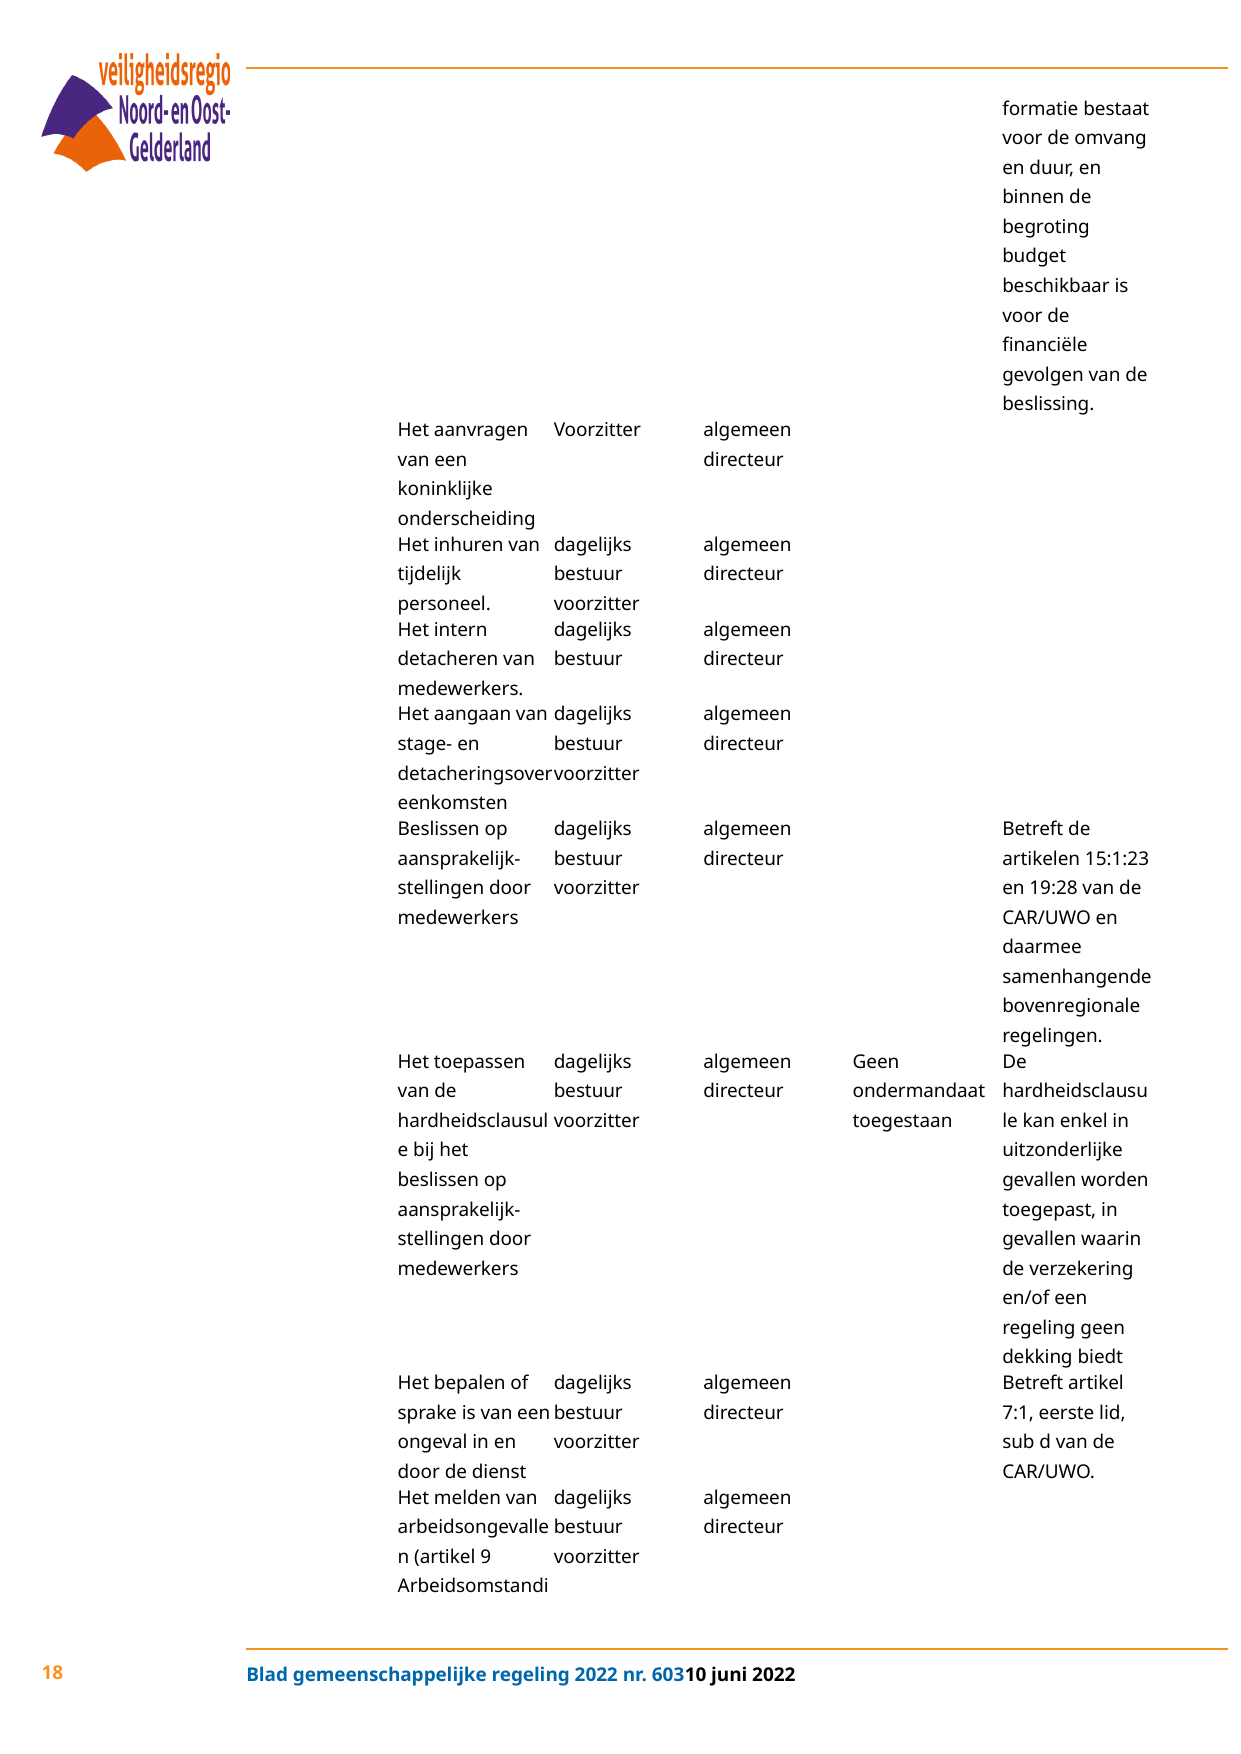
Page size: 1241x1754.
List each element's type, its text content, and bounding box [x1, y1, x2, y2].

table_cell [554, 95, 703, 416]
table_cell De hardheidsclausule kan enkel in uitzonderlijke gevallen worden toegepast, in gevallen waarin de verzekering en/of een regeling geen dekking biedt [1002, 1048, 1152, 1369]
table_cell [853, 815, 1002, 1048]
table_cell [1002, 531, 1152, 616]
table_cell [248, 95, 397, 416]
table_cell Het intern detacheren van medewerkers. [398, 616, 553, 701]
table_cell [853, 1370, 1002, 1484]
table_cell Geen ondermandaat toegestaan [853, 1048, 1002, 1369]
table_cell dagelijks bestuur voorzitter [554, 701, 703, 815]
table_cell algemeen directeur [703, 701, 852, 815]
table_cell Het melden van arbeidsongevallen (artikel 9 Arbeidsomstandi [398, 1484, 553, 1598]
picture [41, 47, 231, 172]
table_cell [853, 95, 1002, 416]
table_cell [853, 701, 1002, 815]
table_cell dagelijks bestuur voorzitter [554, 815, 703, 1048]
table_cell algemeen directeur [703, 531, 852, 616]
table_cell [248, 416, 397, 531]
table_cell algemeen directeur [703, 616, 852, 701]
table_cell [1002, 616, 1152, 701]
table_cell [248, 1370, 397, 1484]
table_cell dagelijks bestuur [554, 616, 703, 701]
table_cell [248, 1484, 397, 1598]
table_cell [853, 616, 1002, 701]
table_cell Het inhuren van tijdelijk personeel. [398, 531, 553, 616]
table_cell Het aangaan van stage- en detacheringsovereenkomsten [398, 701, 553, 815]
table_cell Het aanvragen van een koninklijke onderscheiding [398, 416, 553, 531]
table_cell [248, 815, 397, 1048]
table_cell [248, 1048, 397, 1369]
table_cell [248, 701, 397, 815]
table_cell [1002, 1484, 1152, 1598]
table_cell dagelijks bestuur voorzitter [554, 531, 703, 616]
table_cell Het toepassen van de hardheidsclausule bij het beslissen op aansprakelijk-stellingen door medewerkers [398, 1048, 553, 1369]
table_cell Het bepalen of sprake is van een ongeval in en door de dienst [398, 1370, 553, 1484]
table_cell [248, 616, 397, 701]
table_cell algemeen directeur [703, 815, 852, 1048]
table_cell algemeen directeur [703, 416, 852, 531]
table_cell [853, 416, 1002, 531]
table_cell [248, 531, 397, 616]
table_cell [398, 95, 553, 416]
table_cell [853, 1484, 1002, 1598]
table_cell Beslissen op aansprakelijk-stellingen door medewerkers [398, 815, 553, 1048]
table_cell algemeen directeur [703, 1048, 852, 1369]
table_cell formatie bestaat voor de omvang en duur, en binnen de begroting budget beschikbaar is voor de financiële gevolgen van de beslissing. [1002, 95, 1152, 416]
table_cell [1002, 416, 1152, 531]
table_cell [853, 531, 1002, 616]
table_cell algemeen directeur [703, 1484, 852, 1598]
table_cell [1002, 701, 1152, 815]
table_cell algemeen directeur [703, 1370, 852, 1484]
table_cell dagelijks bestuur voorzitter [554, 1370, 703, 1484]
table_cell Voorzitter [554, 416, 703, 531]
table_cell [703, 95, 852, 416]
table_cell Betreft artikel 7:1, eerste lid, sub d van de CAR/UWO. [1002, 1370, 1152, 1484]
table_cell Betreft de artikelen 15:1:23 en 19:28 van de CAR/UWO en daarmee samenhangende bovenregionale regelingen. [1002, 815, 1152, 1048]
table_cell dagelijks bestuur voorzitter [554, 1484, 703, 1598]
table_cell dagelijks bestuur voorzitter [554, 1048, 703, 1369]
